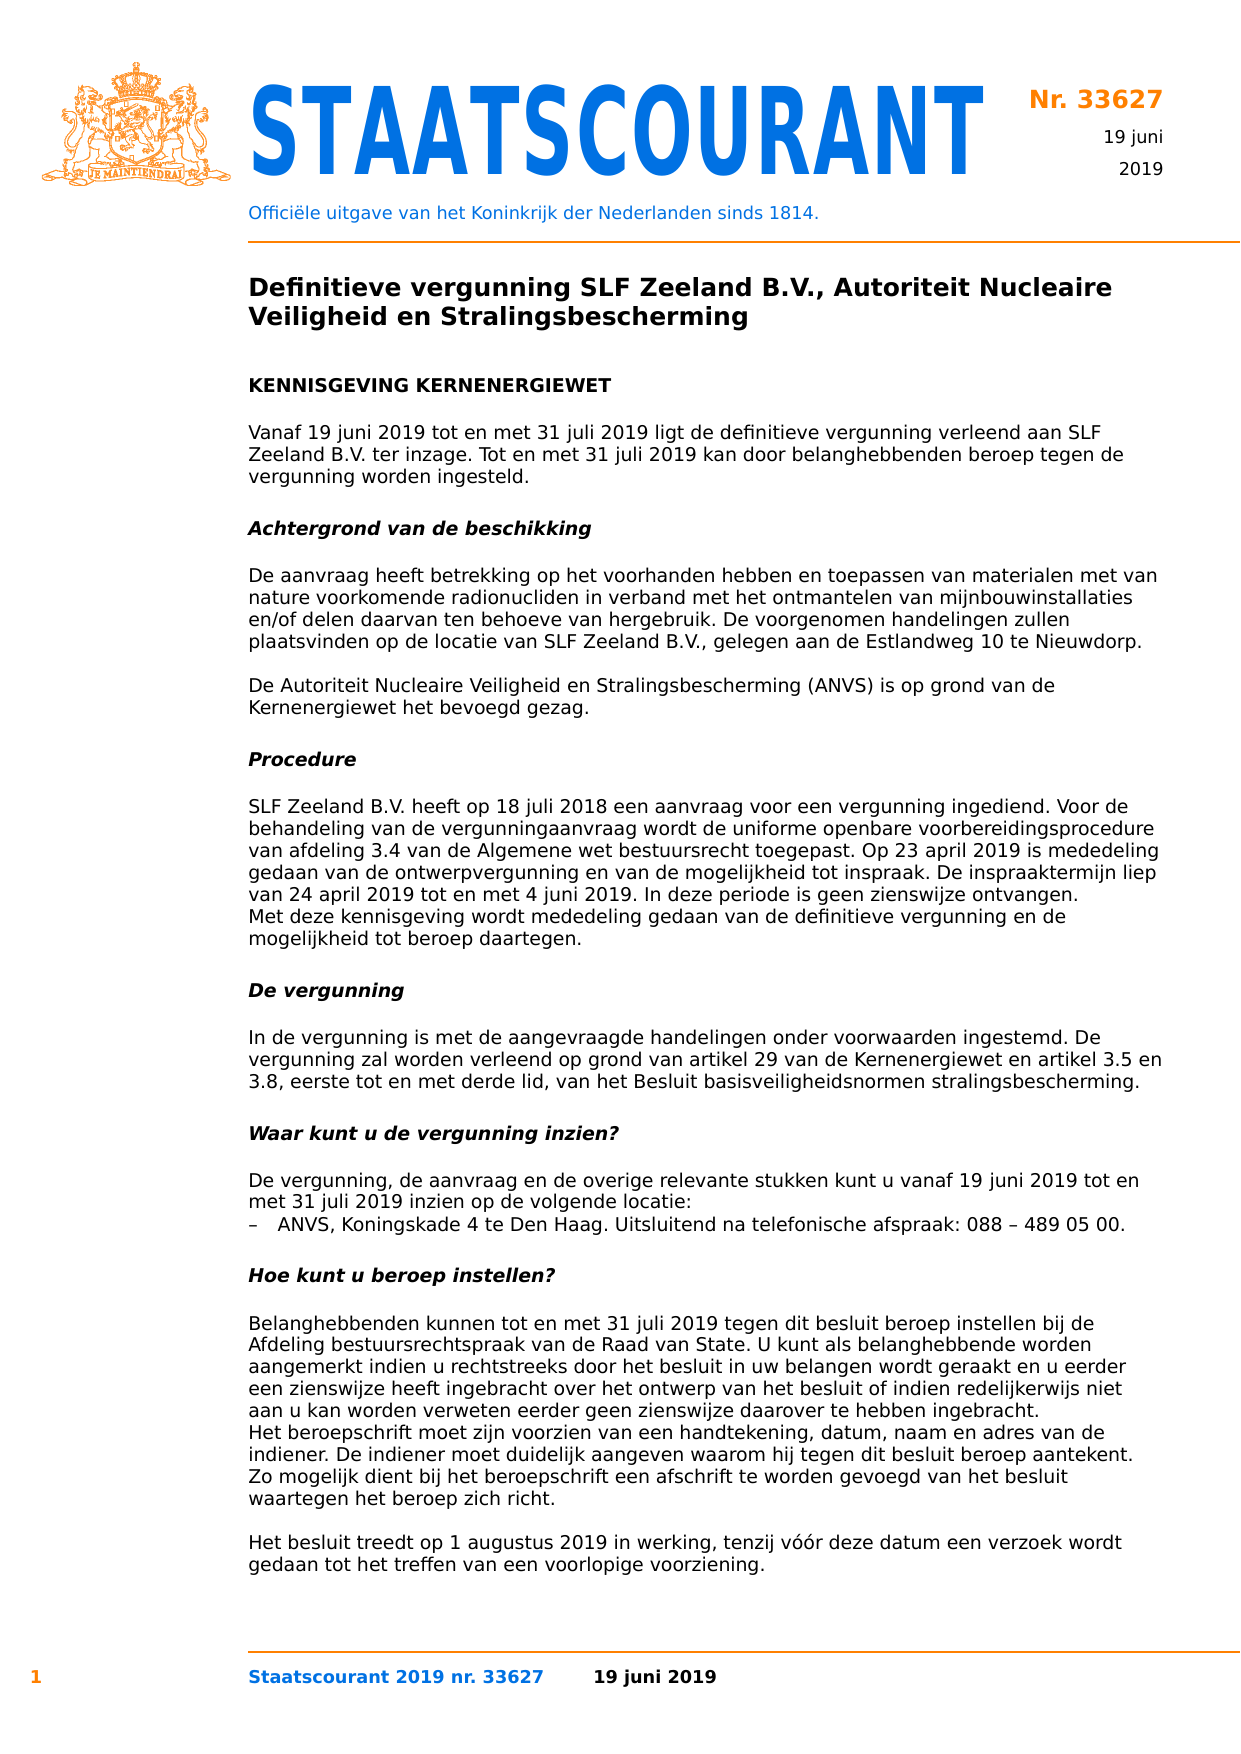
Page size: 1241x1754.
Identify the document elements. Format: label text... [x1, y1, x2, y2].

subtitle Procedure [248, 749, 1163, 771]
picture [41, 62, 231, 186]
text Belanghebbenden kunnen tot en met 31 juli 2019 tegen dit besluit beroep instellen bij de Afdeling bestuursrechtspraak van de Raad van State. U kunt als belanghebbende worden aangemerkt indien u rechtstreeks door het besluit in uw belangen wordt geraakt en u eerder een zienswijze heeft ingebracht over het ontwerp van het besluit of indien redelijkerwijs niet aan u kan worden verweten eerder geen zienswijze daarover te hebben ingebracht. [248, 1312, 1163, 1422]
subtitle Achtergrond van de beschikking [248, 518, 1163, 540]
text Met deze kennisgeving wordt mededeling gedaan van de definitieve vergunning en de mogelijkheid tot beroep daartegen. [248, 906, 1163, 949]
subtitle Waar kunt u de vergunning inzien? [248, 1122, 1163, 1144]
text SLF Zeeland B.V. heeft op 18 juli 2018 een aanvraag voor een vergunning ingediend. Voor de behandeling van de vergunningaanvraag wordt de uniforme openbare voorbereidingsprocedure van afdeling 3.4 van de Algemene wet bestuursrecht toegepast. Op 23 april 2019 is mededeling gedaan van de ontwerpvergunning en van de mogelijkheid tot inspraak. De inspraaktermijn liep van 24 april 2019 tot en met 4 juni 2019. In deze periode is geen zienswijze ontvangen. [248, 796, 1163, 906]
table_cell Officiële uitgave van het Koninkrijk der Nederlanden sinds 1814. [248, 203, 1240, 241]
text De vergunning, de aanvraag en de overige relevante stukken kunt u vanaf 19 juni 2019 tot en met 31 juli 2019 inzien op de volgende locatie: [248, 1169, 1163, 1213]
text De aanvraag heeft betrekking op het voorhanden hebben en toepassen van materialen met van nature voorkomende radionucliden in verband met het ontmantelen van mijnbouwinstallaties en/of delen daarvan ten behoeve van hergebruik. De voorgenomen handelingen zullen plaatsvinden op de locatie van SLF Zeeland B.V., gelegen aan de Estlandweg 10 te Nieuwdorp. [248, 565, 1163, 653]
table_cell 19 juni [998, 121, 1240, 153]
text Het besluit treedt op 1 augustus 2019 in werking, tenzij vóór deze datum een verzoek wordt gedaan tot het treffen van een voorlopige voorziening. [248, 1532, 1163, 1576]
table_header STAATSCOURANT [248, 62, 998, 203]
subtitle Definitieve vergunning SLF Zeeland B.V., Autoriteit Nucleaire Veiligheid en Stralingsbescherming [248, 273, 1163, 331]
text De Autoriteit Nucleaire Veiligheid en Stralingsbescherming (ANVS) is op grond van de Kernenergiewet het bevoegd gezag. [248, 675, 1163, 719]
subtitle De vergunning [248, 979, 1163, 1002]
table_header Nr. 33627 [998, 62, 1240, 121]
table_cell 2019 [998, 153, 1240, 203]
table_header [25, 62, 248, 241]
text Het beroepschrift moet zijn voorzien van een handtekening, datum, naam en adres van de indiener. De indiener moet duidelijk aangeven waarom hij tegen dit besluit beroep aantekent. Zo mogelijk dient bij het beroepschrift een afschrift te worden gevoegd van het besluit waartegen het beroep zich richt. [248, 1422, 1163, 1510]
text Vanaf 19 juni 2019 tot en met 31 juli 2019 ligt de definitieve vergunning verleend aan SLF Zeeland B.V. ter inzage. Tot en met 31 juli 2019 kan door belanghebbenden beroep tegen de vergunning worden ingesteld. [248, 422, 1163, 488]
text In de vergunning is met de aangevraagde handelingen onder voorwaarden ingestemd. De vergunning zal worden verleend op grond van artikel 29 van de Kernenergiewet en artikel 3.5 en 3.8, eerste tot en met derde lid, van het Besluit basisveiligheidsnormen stralingsbescherming. [248, 1027, 1163, 1092]
subtitle KENNISGEVING KERNENERGIEWET [248, 375, 1163, 397]
subtitle Hoe kunt u beroep instellen? [248, 1265, 1163, 1287]
text – ANVS, Koningskade 4 te Den Haag. Uitsluitend na telefonische afspraak: 088 – 489 05 00. [248, 1213, 1163, 1235]
